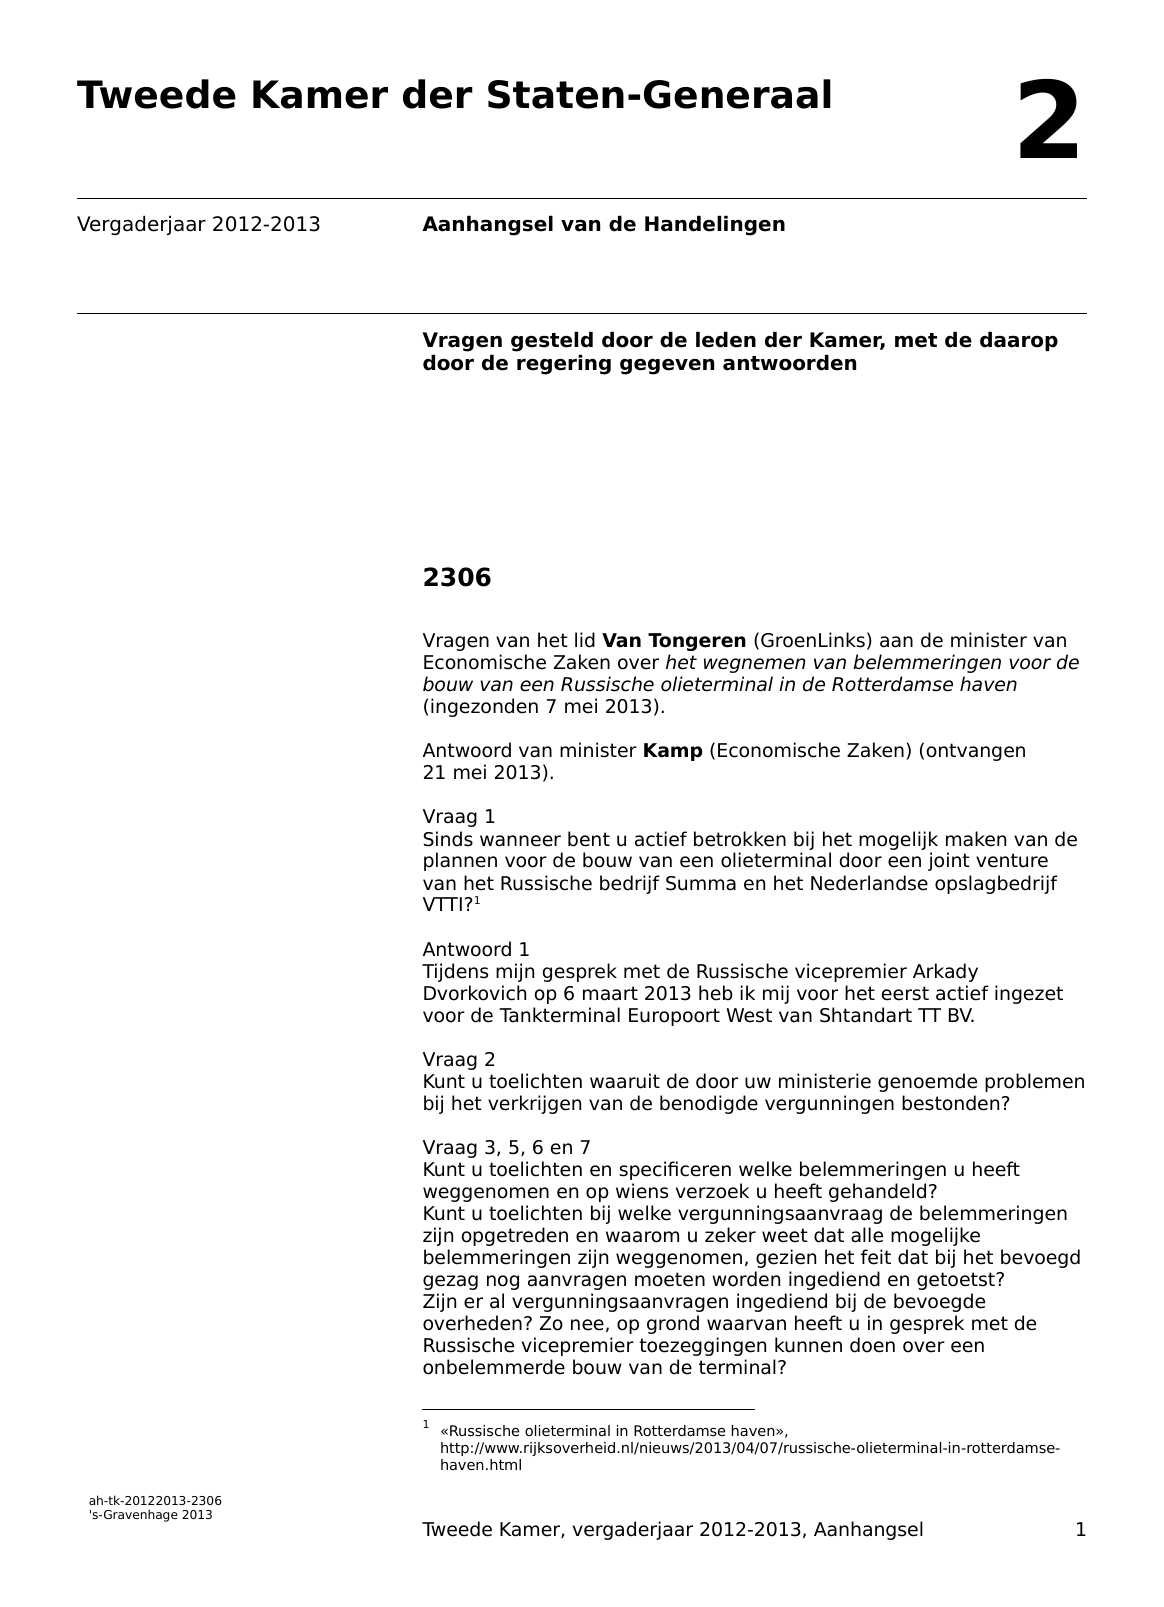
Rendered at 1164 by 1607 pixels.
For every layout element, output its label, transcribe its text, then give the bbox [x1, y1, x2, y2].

text Vragen van het lid Van Tongeren (GroenLinks) aan de minister van Economische Zaken over het wegnemen van belemmeringen voor de bouw van een Russische olieterminal in de Rotterdamse haven (ingezonden 7 mei 2013). [422, 630, 1087, 718]
text 's-Gravenhage 2013 [88, 1508, 323, 1522]
text Kunt u toelichten bij welke vergunningsaanvraag de belemmeringen zijn opgetreden en waarom u zeker weet dat alle mogelijke belemmeringen zijn weggenomen, gezien het feit dat bij het bevoegd gezag nog aanvragen moeten worden ingediend en getoetst? [422, 1203, 1087, 1291]
table_cell Vergaderjaar 2012-2013 [77, 199, 422, 313]
text Antwoord 1 [422, 938, 1087, 961]
text 2306 [422, 563, 1087, 592]
text Vraag 1 [422, 806, 1087, 828]
table_header 2 [886, 59, 1087, 198]
text Sinds wanneer bent u actief betrokken bij het mogelijk maken van de plannen voor de bouw van een olieterminal door een joint venture van het Russische bedrijf Summa en het Nederlandse opslagbedrijf VTTI? [422, 828, 1087, 916]
text «Russische olieterminal in Rotterdamse haven», http://www.rijksoverheid.nl/nieuws/2013/04/07/russische-olieterminal-in-rotterdamse-haven.html [422, 1418, 1087, 1474]
text ah-tk-20122013-2306 [88, 1494, 323, 1508]
text Kunt u toelichten en specificeren welke belemmeringen u heeft weggenomen en op wiens verzoek u heeft gehandeld? [422, 1159, 1087, 1203]
text Antwoord van minister Kamp (Economische Zaken) (ontvangen 21 mei 2013). [422, 740, 1087, 784]
text Vraag 3, 5, 6 en 7 [422, 1137, 1087, 1159]
text Zijn er al vergunningsaanvragen ingediend bij de bevoegde overheden? Zo nee, op grond waarvan heeft u in gesprek met de Russische vicepremier toezeggingen kunnen doen over een onbelemmerde bouw van de terminal? [422, 1291, 1087, 1378]
text Vraag 2 [422, 1049, 1087, 1071]
table_cell Vragen gesteld door de leden der Kamer, met de daarop door de regering gegeven antwoorden [422, 314, 1087, 375]
text Tijdens mijn gesprek met de Russische vicepremier Arkady Dvorkovich op 6 maart 2013 heb ik mij voor het eerst actief ingezet voor de Tankterminal Europoort West van Shtandart TT BV. [422, 961, 1087, 1026]
table_header Tweede Kamer der Staten-Generaal [77, 59, 886, 198]
table_cell [77, 314, 422, 375]
table_cell Aanhangsel van de Handelingen [422, 199, 1087, 313]
text Kunt u toelichten waaruit de door uw ministerie genoemde problemen bij het verkrijgen van de benodigde vergunningen bestonden? [422, 1071, 1087, 1114]
